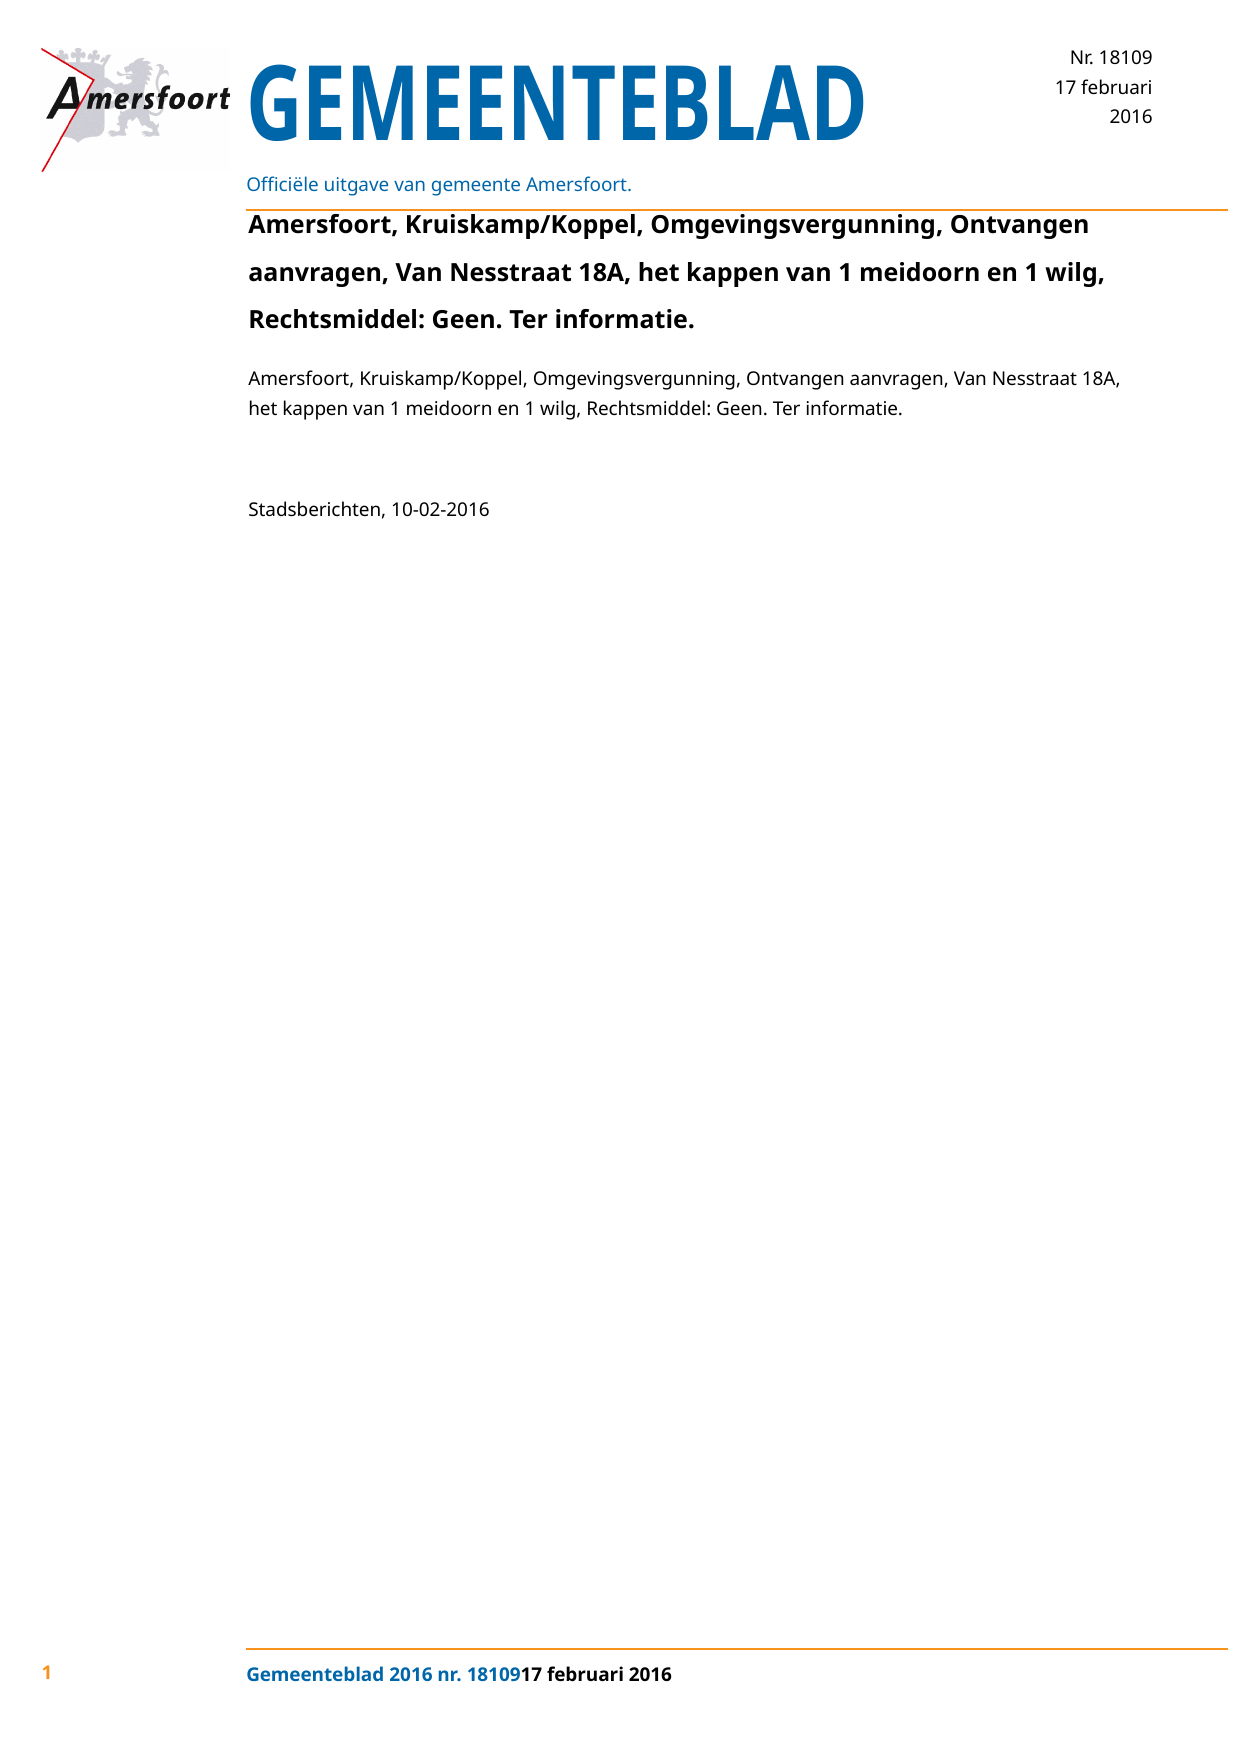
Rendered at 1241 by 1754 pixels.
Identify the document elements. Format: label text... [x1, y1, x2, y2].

picture [41, 47, 231, 172]
text Stadsberichten, 10-02-2016 [248, 496, 1152, 522]
text Amersfoort, Kruiskamp/Koppel, Omgevingsvergunning, Ontvangen aanvragen, Van Nesstraat 18A, het kappen van 1 meidoorn en 1 wilg, Rechtsmiddel: Geen. Ter informatie. [248, 211, 1152, 336]
text Amersfoort, Kruiskamp/Koppel, Omgevingsvergunning, Ontvangen aanvragen, Van Nesstraat 18A, het kappen van 1 meidoorn en 1 wilg, Rechtsmiddel: Geen. Ter informatie. [248, 366, 1152, 421]
